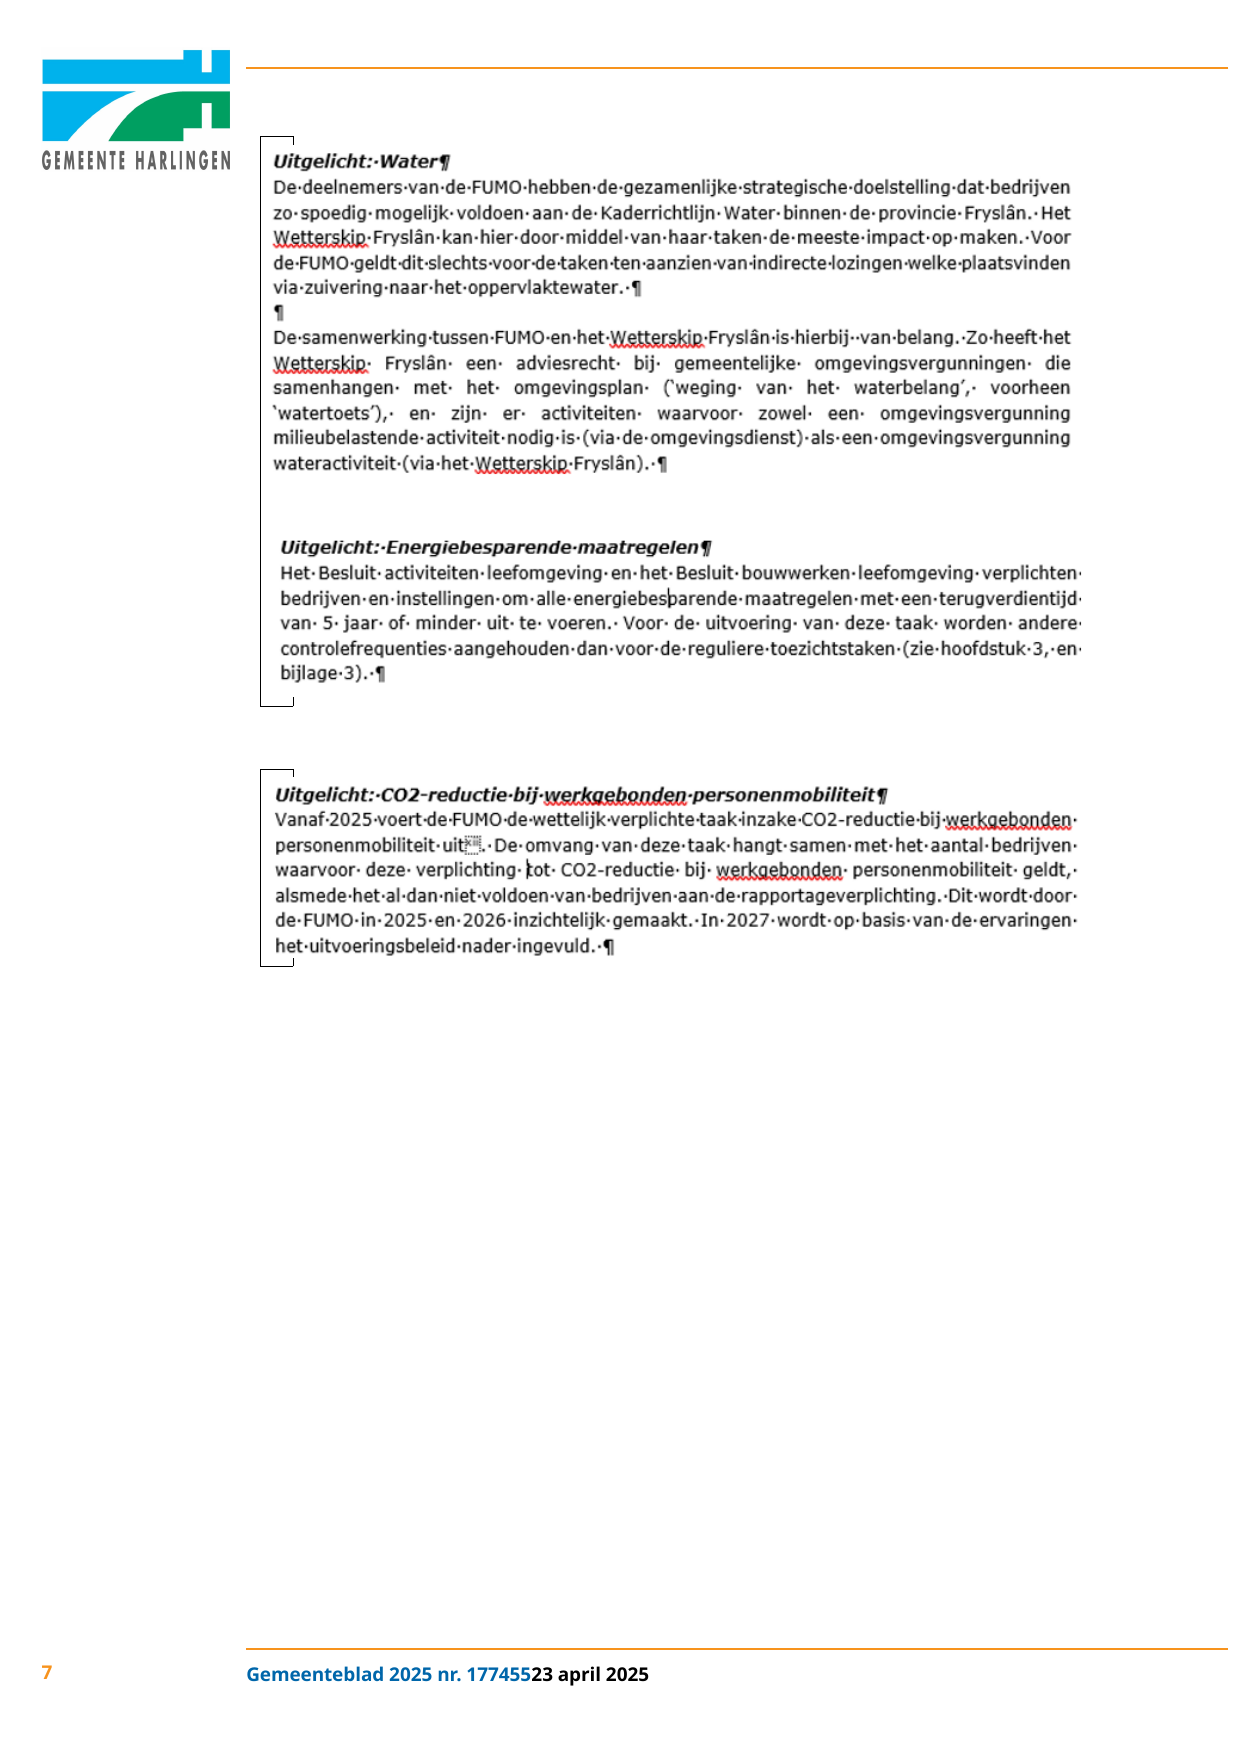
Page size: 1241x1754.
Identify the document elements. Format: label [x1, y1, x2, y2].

picture [268, 777, 1173, 958]
picture [268, 145, 1173, 697]
picture [41, 47, 231, 172]
